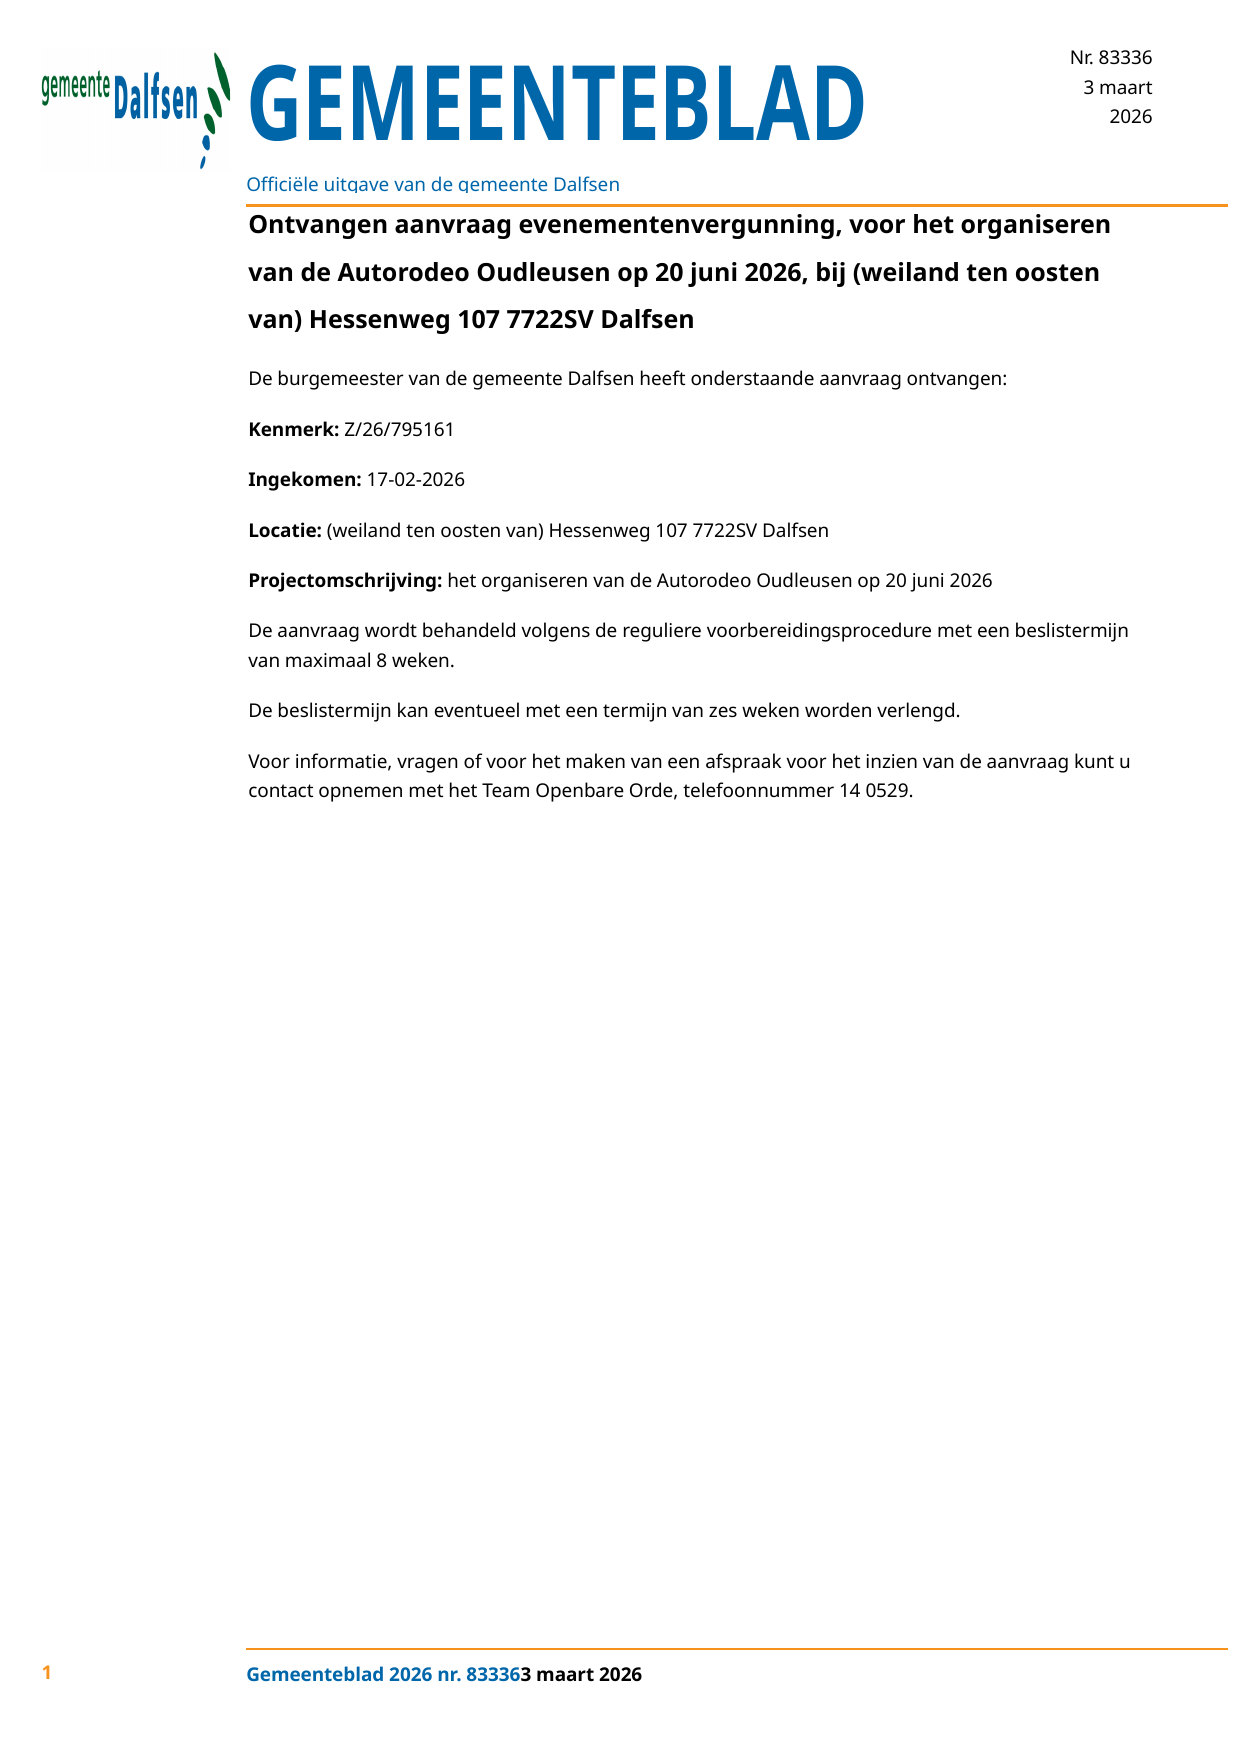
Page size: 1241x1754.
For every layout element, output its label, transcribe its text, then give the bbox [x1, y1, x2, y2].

text De burgemeester van de gemeente Dalfsen heeft onderstaande aanvraag ontvangen: [248, 366, 1152, 391]
text Ingekomen: 17-02-2026 [248, 466, 1152, 492]
text Projectomschrijving: het organiseren van de Autorodeo Oudleusen op 20 juni 2026 [248, 567, 1152, 593]
picture [41, 47, 231, 172]
text De beslistermijn kan eventueel met een termijn van zes weken worden verlengd. [248, 698, 1152, 723]
text Kenmerk: Z/26/795161 [248, 416, 1152, 442]
text De aanvraag wordt behandeld volgens de reguliere voorbereidingsprocedure met een beslistermijn van maximaal 8 weken. [248, 618, 1152, 673]
text Voor informatie, vragen of voor het maken van een afspraak voor het inzien van de aanvraag kunt u contact opnemen met het Team Openbare Orde, telefoonnummer 14 0529. [248, 748, 1152, 803]
text Locatie: (weiland ten oosten van) Hessenweg 107 7722SV Dalfsen [248, 517, 1152, 542]
text Ontvangen aanvraag evenementenvergunning, voor het organiseren van de Autorodeo Oudleusen op 20 juni 2026, bij (weiland ten oosten van) Hessenweg 107 7722SV Dalfsen [248, 207, 1152, 336]
